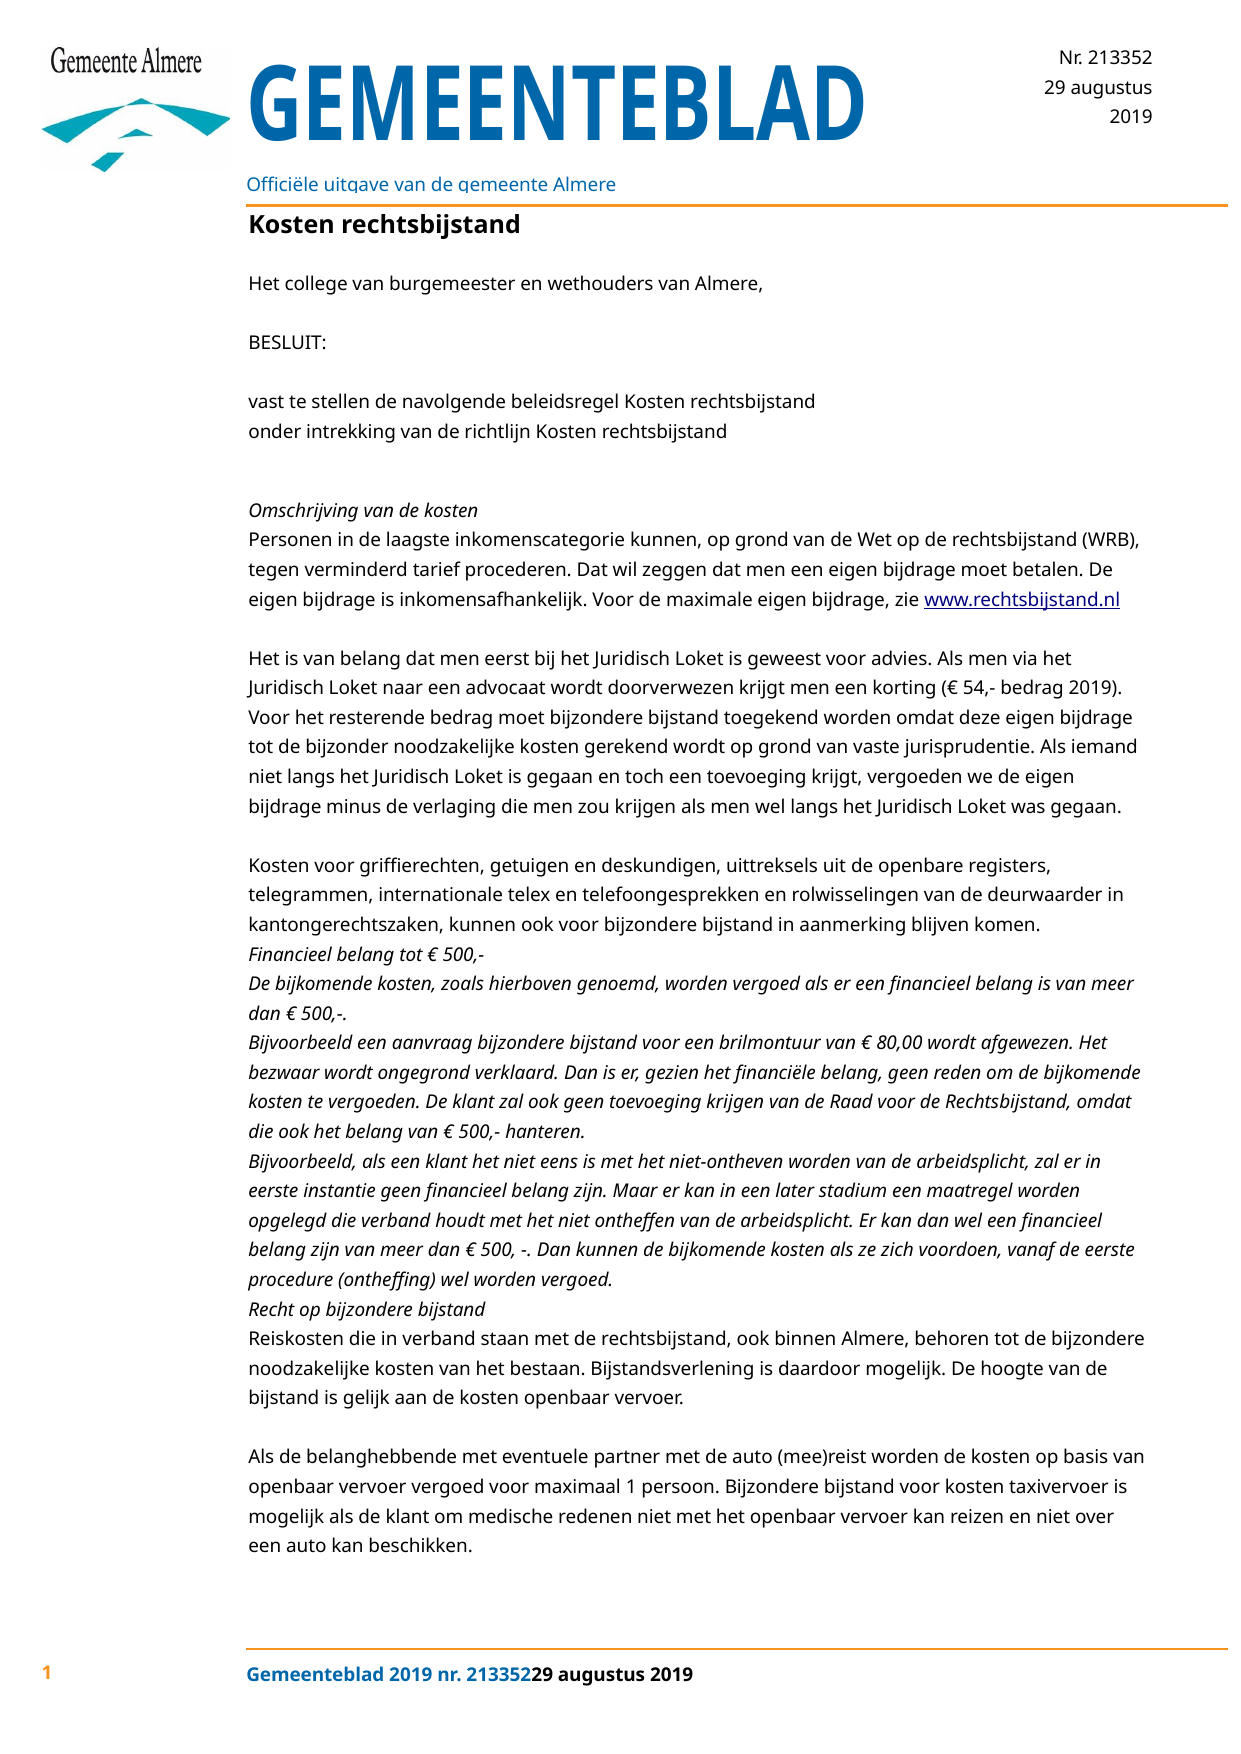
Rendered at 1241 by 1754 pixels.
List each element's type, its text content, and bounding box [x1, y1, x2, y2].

text onder intrekking van de richtlijn Kosten rechtsbijstand [248, 418, 1152, 444]
text Bijvoorbeeld, als een klant het niet eens is met het niet-ontheven worden van de arbeidsplicht, zal er in eerste instantie geen financieel belang zijn. Maar er kan in een later stadium een maatregel worden opgelegd die verband houdt met het niet ontheffen van de arbeidsplicht. Er kan dan wel een financieel belang zijn van meer dan € 500, -. Dan kunnen de bijkomende kosten als ze zich voordoen, vanaf de eerste procedure (ontheffing) wel worden vergoed. [248, 1148, 1152, 1292]
text Het college van burgemeester en wethouders van Almere, [248, 270, 1152, 296]
text Reiskosten die in verband staan met de rechtsbijstand, ook binnen Almere, behoren tot de bijzondere noodzakelijke kosten van het bestaan. Bijstandsverlening is daardoor mogelijk. De hoogte van de bijstand is gelijk aan de kosten openbaar vervoer. [248, 1325, 1152, 1410]
text Kosten rechtsbijstand [248, 207, 1152, 241]
text BESLUIT: [248, 329, 1152, 355]
text Kosten voor griffierechten, getuigen en deskundigen, uittreksels uit de openbare registers, telegrammen, internationale telex en telefoongesprekken en rolwisselingen van de deurwaarder in kantongerechtszaken, kunnen ook voor bijzondere bijstand in aanmerking blijven komen. [248, 852, 1152, 937]
text Recht op bijzondere bijstand [248, 1296, 1152, 1322]
text De bijkomende kosten, zoals hierboven genoemd, worden vergoed als er een financieel belang is van meer dan € 500,-. [248, 970, 1152, 1026]
text Als de belanghebbende met eventuele partner met de auto (mee)reist worden de kosten op basis van openbaar vervoer vergoed voor maximaal 1 persoon. Bijzondere bijstand voor kosten taxivervoer is mogelijk als de klant om medische redenen niet met het openbaar vervoer kan reizen en niet over een auto kan beschikken. [248, 1444, 1152, 1558]
text Het is van belang dat men eerst bij het Juridisch Loket is geweest voor advies. Als men via het Juridisch Loket naar een advocaat wordt doorverwezen krijgt men een korting (€ 54,- bedrag 2019). Voor het resterende bedrag moet bijzondere bijstand toegekend worden omdat deze eigen bijdrage tot de bijzonder noodzakelijke kosten gerekend wordt op grond van vaste jurisprudentie. Als iemand niet langs het Juridisch Loket is gegaan en toch een toevoeging krijgt, vergoeden we de eigen bijdrage minus de verlaging die men zou krijgen als men wel langs het Juridisch Loket was gegaan. [248, 645, 1152, 819]
picture [41, 47, 231, 172]
text Financieel belang tot € 500,- [248, 941, 1152, 967]
text Personen in de laagste inkomenscategorie kunnen, op grond van de Wet op de rechtsbijstand (WRB), tegen verminderd tarief procederen. Dat wil zeggen dat men een eigen bijdrage moet betalen. De eigen bijdrage is inkomensafhankelijk. Voor de maximale eigen bijdrage, zie www.rechtsbijstand.nl [248, 527, 1152, 612]
text Bijvoorbeeld een aanvraag bijzondere bijstand voor een brilmontuur van € 80,00 wordt afgewezen. Het bezwaar wordt ongegrond verklaard. Dan is er, gezien het financiële belang, geen reden om de bijkomende kosten te vergoeden. De klant zal ook geen toevoeging krijgen van de Raad voor de Rechtsbijstand, omdat die ook het belang van € 500,- hanteren. [248, 1029, 1152, 1144]
text vast te stellen de navolgende beleidsregel Kosten rechtsbijstand [248, 389, 1152, 414]
text Omschrijving van de kosten [248, 497, 1152, 523]
